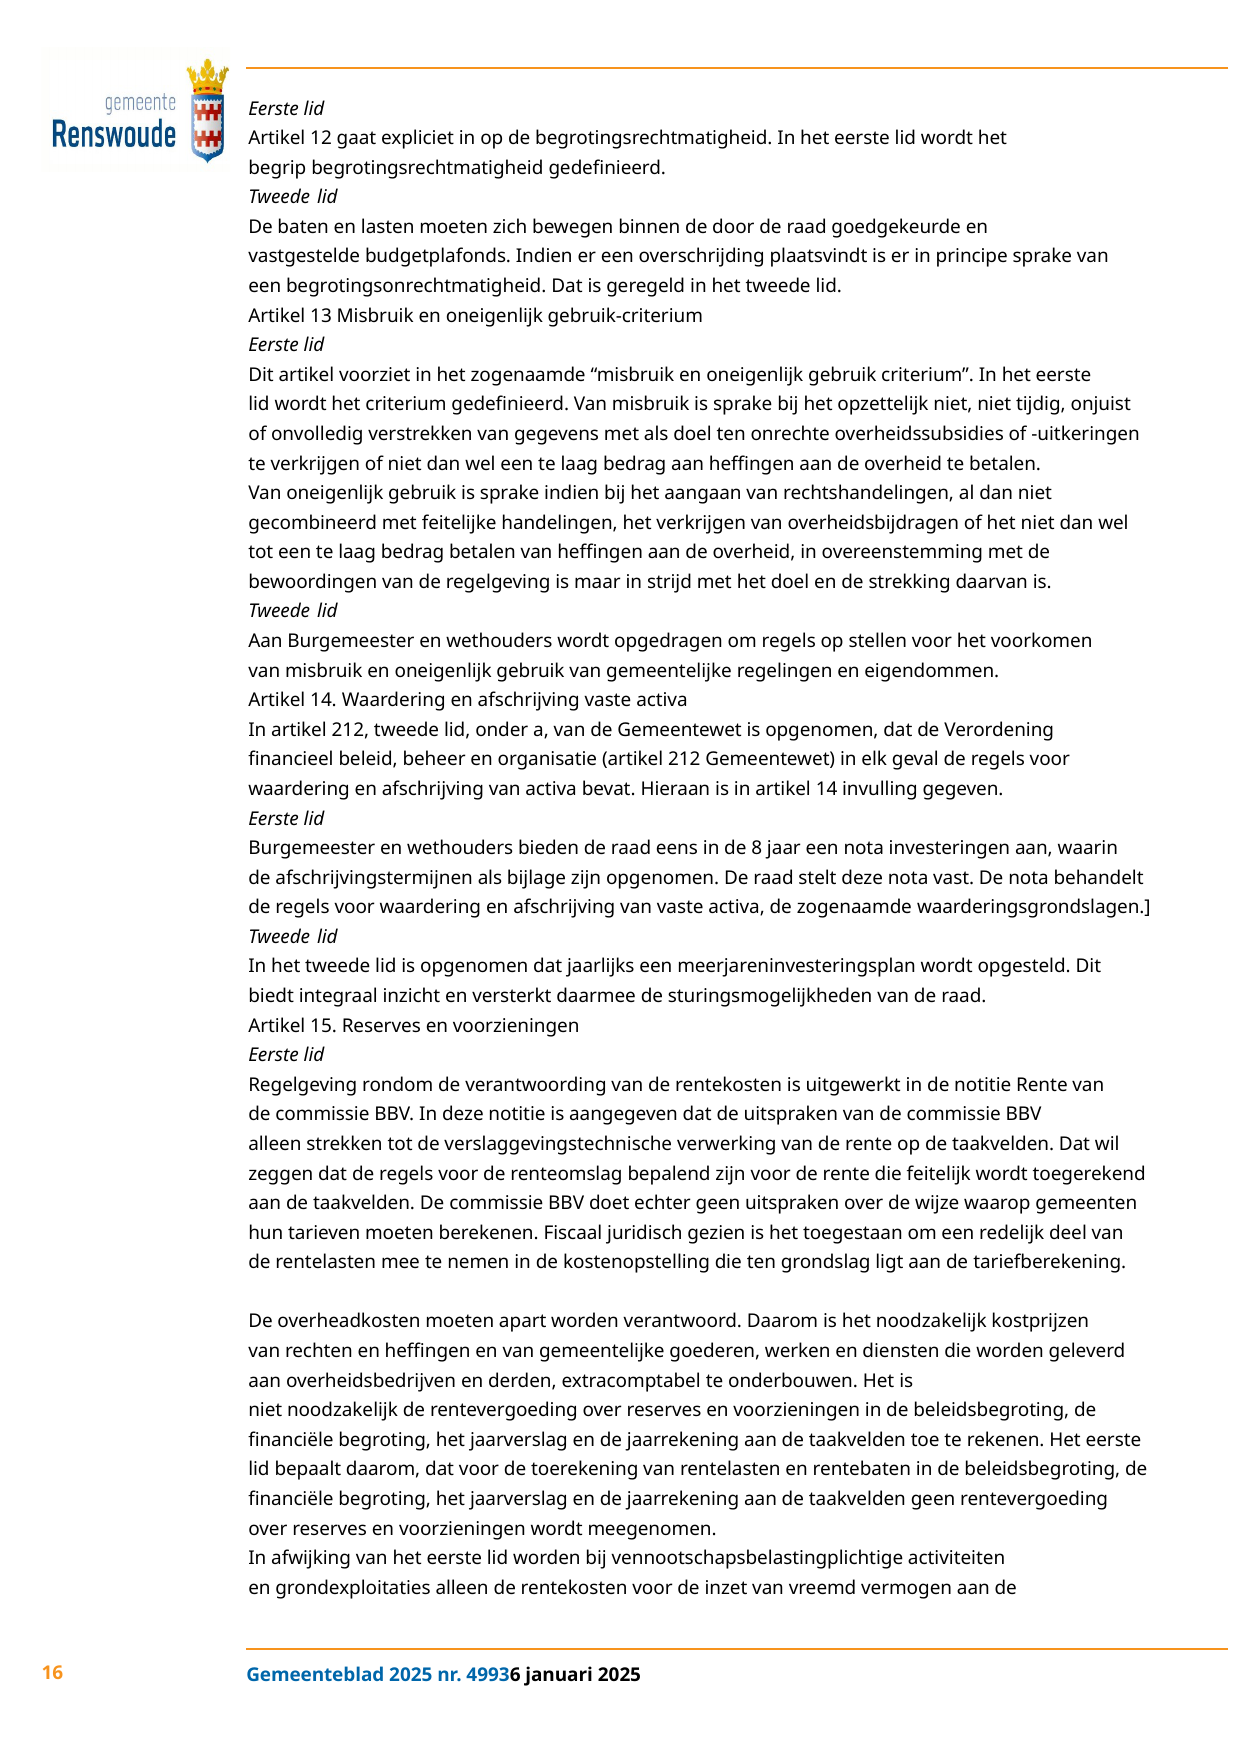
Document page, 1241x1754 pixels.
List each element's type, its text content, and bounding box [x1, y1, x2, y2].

text Regelgeving rondom de verantwoording van de rentekosten is uitgewerkt in de notitie Rente van de commissie BBV. In deze notitie is aangegeven dat de uitspraken van de commissie BBV alleen strekken tot de verslaggevingstechnische verwerking van de rente op de taakvelden. Dat wil zeggen dat de regels voor de renteomslag bepalend zijn voor de rente die feitelijk wordt toegerekend aan de taakvelden. De commissie BBV doet echter geen uitspraken over de wijze waarop gemeenten hun tarieven moeten berekenen. Fiscaal juridisch gezien is het toegestaan om een redelijk deel van de rentelasten mee te nemen in de kostenopstelling die ten grondslag ligt aan de tariefberekening. [248, 1071, 1152, 1274]
text Tweede lid [248, 183, 1152, 209]
text Tweede lid [248, 598, 1152, 623]
text In artikel 212, tweede lid, onder a, van de Gemeentewet is opgenomen, dat de Verordening financieel beleid, beheer en organisatie (artikel 212 Gemeentewet) in elk geval de regels voor waardering en afschrijving van activa bevat. Hieraan is in artikel 14 invulling gegeven. [248, 716, 1152, 801]
text Aan Burgemeester en wethouders wordt opgedragen om regels op stellen voor het voorkomen van misbruik en oneigenlijk gebruik van gemeentelijke regelingen en eigendommen. [248, 627, 1152, 683]
text In het tweede lid is opgenomen dat jaarlijks een meerjareninvesteringsplan wordt opgesteld. Dit biedt integraal inzicht en versterkt daarmee de sturingsmogelijkheden van de raad. [248, 953, 1152, 1008]
text De baten en lasten moeten zich bewegen binnen de door de raad goedgekeurde en vastgestelde budgetplafonds. Indien er een overschrijding plaatsvindt is er in principe sprake van een begrotingsonrechtmatigheid. Dat is geregeld in het tweede lid. [248, 213, 1152, 298]
text Burgemeester en wethouders bieden de raad eens in de 8 jaar een nota investeringen aan, waarin de afschrijvingstermijnen als bijlage zijn opgenomen. De raad stelt deze nota vast. De nota behandelt de regels voor waardering en afschrijving van vaste activa, de zogenaamde waarderingsgrondslagen.] [248, 834, 1152, 919]
picture [41, 47, 231, 172]
text De overheadkosten moeten apart worden verantwoord. Daarom is het noodzakelijk kostprijzen van rechten en heffingen en van gemeentelijke goederen, werken en diensten die worden geleverd aan overheidsbedrijven en derden, extracomptabel te onderbouwen. Het is niet noodzakelijk de rentevergoeding over reserves en voorzieningen in de beleidsbegroting, de financiële begroting, het jaarverslag en de jaarrekening aan de taakvelden toe te rekenen. Het eerste lid bepaalt daarom, dat voor de toerekening van rentelasten en rentebaten in de beleidsbegroting, de financiële begroting, het jaarverslag en de jaarrekening aan de taakvelden geen rentevergoeding over reserves en voorzieningen wordt meegenomen. [248, 1308, 1152, 1541]
text Eerste lid [248, 805, 1152, 831]
text Artikel 14. Waardering en afschrijving vaste activa [248, 686, 1152, 712]
text Eerste lid [248, 95, 1152, 121]
text Dit artikel voorziet in het zogenaamde “misbruik en oneigenlijk gebruik criterium”. In het eerste lid wordt het criterium gedefinieerd. Van misbruik is sprake bij het opzettelijk niet, niet tijdig, onjuist of onvolledig verstrekken van gegevens met als doel ten onrechte overheidssubsidies of -uitkeringen te verkrijgen of niet dan wel een te laag bedrag aan heffingen aan de overheid te betalen. Van oneigenlijk gebruik is sprake indien bij het aangaan van rechtshandelingen, al dan niet gecombineerd met feitelijke handelingen, het verkrijgen van overheidsbijdragen of het niet dan wel tot een te laag bedrag betalen van heffingen aan de overheid, in overeenstemming met de bewoordingen van de regelgeving is maar in strijd met het doel en de strekking daarvan is. [248, 361, 1152, 594]
text Eerste lid [248, 331, 1152, 357]
text Tweede lid [248, 923, 1152, 949]
text Artikel 13 Misbruik en oneigenlijk gebruik-criterium [248, 302, 1152, 328]
text Eerste lid [248, 1041, 1152, 1067]
text Artikel 15. Reserves en voorzieningen [248, 1012, 1152, 1038]
text In afwijking van het eerste lid worden bij vennootschapsbelastingplichtige activiteiten en grondexploitaties alleen de rentekosten voor de inzet van vreemd vermogen aan de [248, 1544, 1152, 1600]
text Artikel 12 gaat expliciet in op de begrotingsrechtmatigheid. In het eerste lid wordt het begrip begrotingsrechtmatigheid gedefinieerd. [248, 124, 1152, 180]
